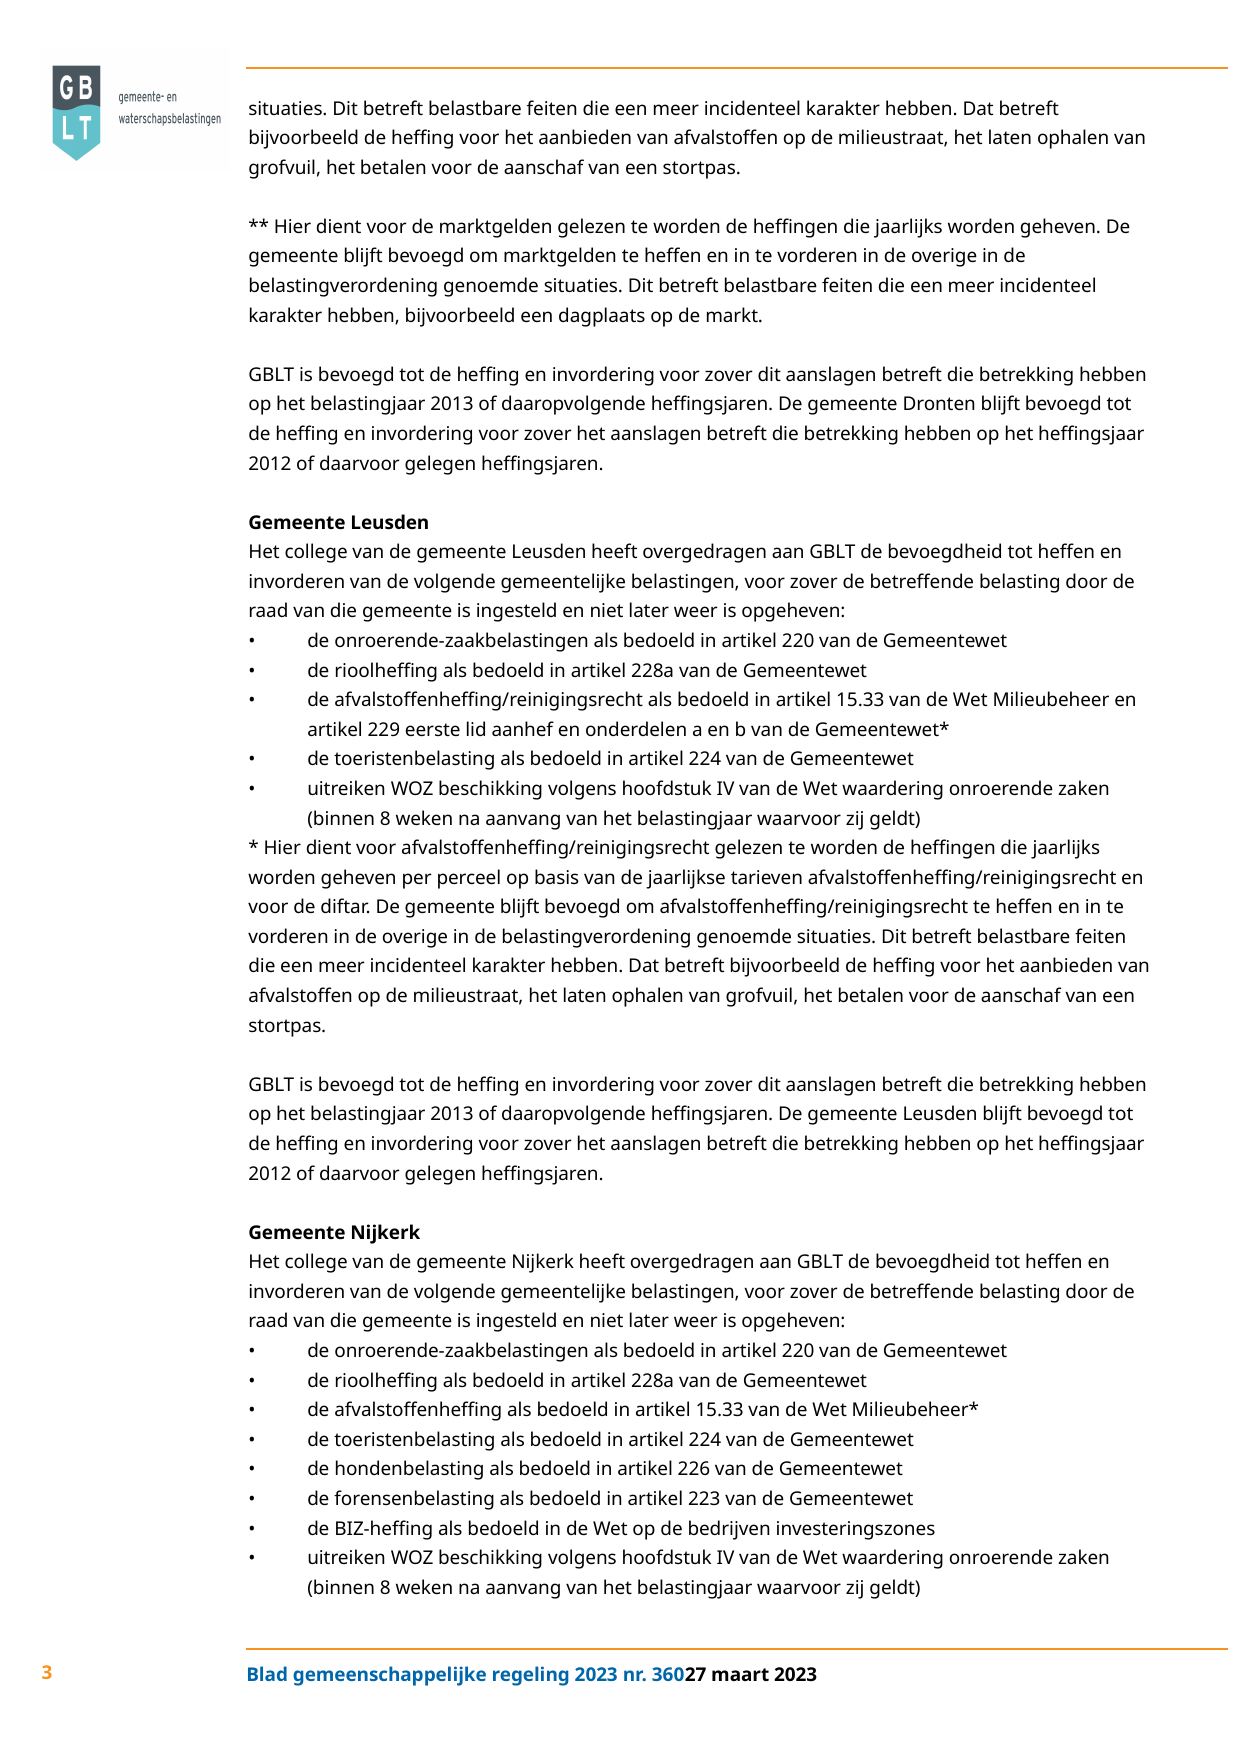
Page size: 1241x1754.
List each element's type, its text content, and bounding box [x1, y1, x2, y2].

list uitreiken WOZ beschikking volgens hoofdstuk IV van de Wet waardering onroerende zaken (binnen 8 weken na aanvang van het belastingjaar waarvoor zij geldt) [248, 775, 1152, 831]
list de toeristenbelasting als bedoeld in artikel 224 van de Gemeentewet [248, 1426, 1152, 1452]
text Gemeente Leusden [248, 509, 1152, 535]
list de onroerende-zaakbelastingen als bedoeld in artikel 220 van de Gemeentewet [248, 1337, 1152, 1363]
text GBLT is bevoegd tot de heffing en invordering voor zover dit aanslagen betreft die betrekking hebben op het belastingjaar 2013 of daaropvolgende heffingsjaren. De gemeente Leusden blijft bevoegd tot de heffing en invordering voor zover het aanslagen betreft die betrekking hebben op het heffingsjaar 2012 of daarvoor gelegen heffingsjaren. [248, 1071, 1152, 1186]
text ** Hier dient voor de marktgelden gelezen te worden de heffingen die jaarlijks worden geheven. De gemeente blijft bevoegd om marktgelden te heffen en in te vorderen in de overige in de belastingverordening genoemde situaties. Dit betreft belastbare feiten die een meer incidenteel karakter hebben, bijvoorbeeld een dagplaats op de markt. [248, 213, 1152, 328]
list uitreiken WOZ beschikking volgens hoofdstuk IV van de Wet waardering onroerende zaken (binnen 8 weken na aanvang van het belastingjaar waarvoor zij geldt) [248, 1544, 1152, 1600]
list de onroerende-zaakbelastingen als bedoeld in artikel 220 van de Gemeentewet [248, 627, 1152, 653]
list de afvalstoffenheffing/reinigingsrecht als bedoeld in artikel 15.33 van de Wet Milieubeheer en artikel 229 eerste lid aanhef en onderdelen a en b van de Gemeentewet* [248, 686, 1152, 742]
list de rioolheffing als bedoeld in artikel 228a van de Gemeentewet [248, 1367, 1152, 1393]
list de afvalstoffenheffing als bedoeld in artikel 15.33 van de Wet Milieubeheer* [248, 1396, 1152, 1422]
text Het college van de gemeente Leusden heeft overgedragen aan GBLT de bevoegdheid tot heffen en invorderen van de volgende gemeentelijke belastingen, voor zover de betreffende belasting door de raad van die gemeente is ingesteld en niet later weer is opgeheven: [248, 538, 1152, 623]
list de rioolheffing als bedoeld in artikel 228a van de Gemeentewet [248, 657, 1152, 683]
text Gemeente Nijkerk [248, 1219, 1152, 1245]
list de toeristenbelasting als bedoeld in artikel 224 van de Gemeentewet [248, 746, 1152, 771]
text * Hier dient voor afvalstoffenheffing/reinigingsrecht gelezen te worden de heffingen die jaarlijks worden geheven per perceel op basis van de jaarlijkse tarieven afvalstoffenheffing/reinigingsrecht en voor de diftar. De gemeente blijft bevoegd om afvalstoffenheffing/reinigingsrecht te heffen en in te vorderen in de overige in de belastingverordening genoemde situaties. Dit betreft belastbare feiten die een meer incidenteel karakter hebben. Dat betreft bijvoorbeeld de heffing voor het aanbieden van afvalstoffen op de milieustraat, het laten ophalen van grofvuil, het betalen voor de aanschaf van een stortpas. [248, 834, 1152, 1038]
picture [41, 47, 231, 172]
list de hondenbelasting als bedoeld in artikel 226 van de Gemeentewet [248, 1456, 1152, 1481]
list de BIZ-heffing als bedoeld in de Wet op de bedrijven investeringszones [248, 1515, 1152, 1541]
text Het college van de gemeente Nijkerk heeft overgedragen aan GBLT de bevoegdheid tot heffen en invorderen van de volgende gemeentelijke belastingen, voor zover de betreffende belasting door de raad van die gemeente is ingesteld en niet later weer is opgeheven: [248, 1248, 1152, 1333]
list de forensenbelasting als bedoeld in artikel 223 van de Gemeentewet [248, 1485, 1152, 1511]
text GBLT is bevoegd tot de heffing en invordering voor zover dit aanslagen betreft die betrekking hebben op het belastingjaar 2013 of daaropvolgende heffingsjaren. De gemeente Dronten blijft bevoegd tot de heffing en invordering voor zover het aanslagen betreft die betrekking hebben op het heffingsjaar 2012 of daarvoor gelegen heffingsjaren. [248, 361, 1152, 476]
text situaties. Dit betreft belastbare feiten die een meer incidenteel karakter hebben. Dat betreft bijvoorbeeld de heffing voor het aanbieden van afvalstoffen op de milieustraat, het laten ophalen van grofvuil, het betalen voor de aanschaf van een stortpas. [248, 95, 1152, 180]
